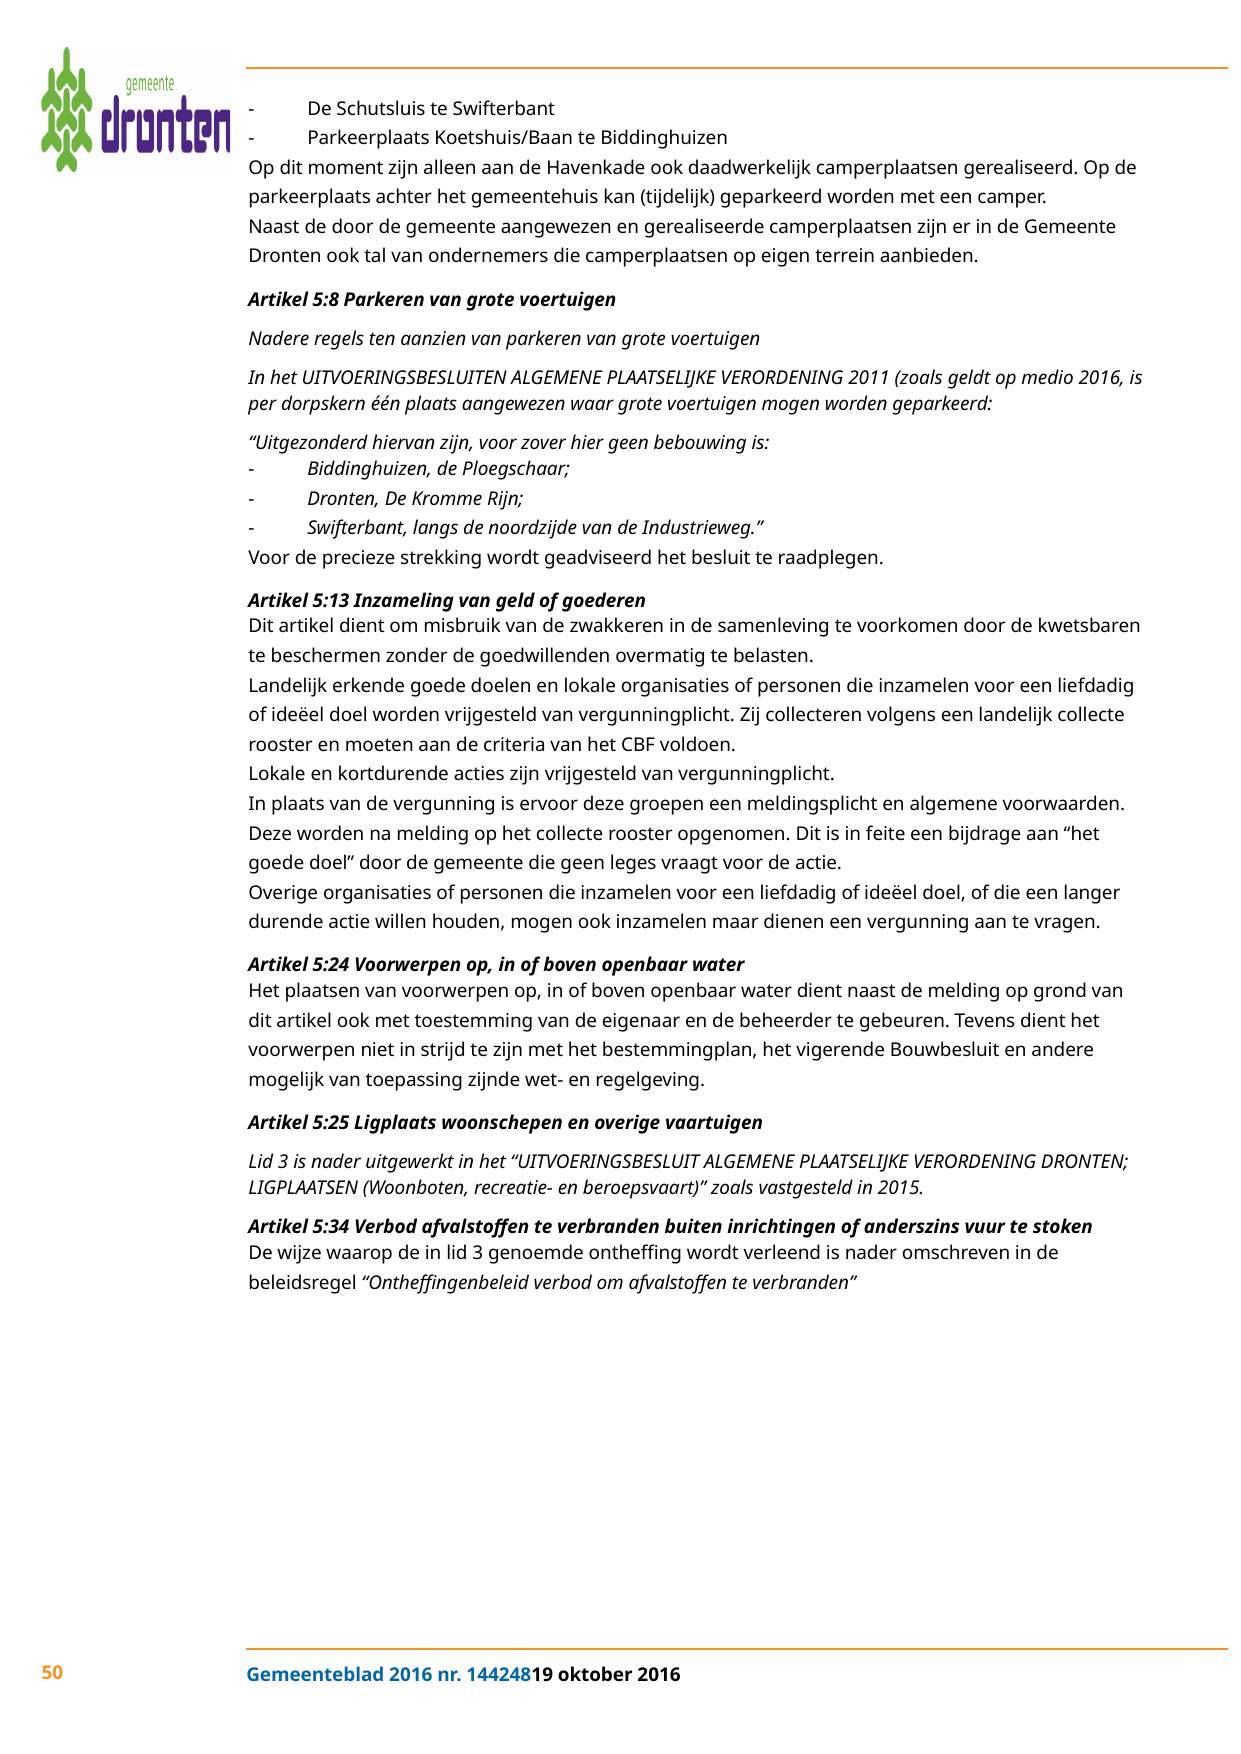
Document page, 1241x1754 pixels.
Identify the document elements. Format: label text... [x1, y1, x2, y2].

picture [41, 47, 231, 172]
text Naast de door de gemeente aangewezen en gerealiseerde camperplaatsen zijn er in de Gemeente Dronten ook tal van ondernemers die camperplaatsen op eigen terrein aanbieden. [248, 213, 1152, 268]
text Artikel 5:24 Voorwerpen op, in of boven openbaar water [248, 952, 1152, 977]
text Lokale en kortdurende acties zijn vrijgesteld van vergunningplicht. [248, 761, 1152, 786]
list Swifterbant, langs de noordzijde van de Industrieweg.” [248, 514, 1152, 540]
text Nadere regels ten aanzien van parkeren van grote voertuigen [248, 325, 1152, 351]
text Overige organisaties of personen die inzamelen voor een liefdadig of ideëel doel, of die een langer durende actie willen houden, mogen ook inzamelen maar dienen een vergunning aan te vragen. [248, 879, 1152, 934]
list Biddinghuizen, de Ploegschaar; [248, 455, 1152, 481]
text In het UITVOERINGSBESLUITEN ALGEMENE PLAATSELIJKE VERORDENING 2011 (zoals geldt op medio 2016, is per dorpskern één plaats aangewezen waar grote voertuigen mogen worden geparkeerd: [248, 364, 1152, 416]
text Landelijk erkende goede doelen en lokale organisaties of personen die inzamelen voor een liefdadig of ideëel doel worden vrijgesteld van vergunningplicht. Zij collecteren volgens een landelijk collecte rooster en moeten aan de criteria van het CBF voldoen. [248, 672, 1152, 757]
text Voor de precieze strekking wordt geadviseerd het besluit te raadplegen. [248, 544, 1152, 569]
text Het plaatsen van voorwerpen op, in of boven openbaar water dient naast de melding op grond van dit artikel ook met toestemming van de eigenaar en de beheerder te gebeuren. Tevens dient het voorwerpen niet in strijd te zijn met het bestemmingplan, het vigerende Bouwbesluit en andere mogelijk van toepassing zijnde wet- en regelgeving. [248, 977, 1152, 1092]
text “Uitgezonderd hiervan zijn, voor zover hier geen bebouwing is: [248, 429, 1152, 455]
text Artikel 5:13 Inzameling van geld of goederen [248, 587, 1152, 613]
text Op dit moment zijn alleen aan de Havenkade ook daadwerkelijk camperplaatsen gerealiseerd. Op de parkeerplaats achter het gemeentehuis kan (tijdelijk) geparkeerd worden met een camper. [248, 154, 1152, 209]
text Dit artikel dient om misbruik van de zwakkeren in de samenleving te voorkomen door de kwetsbaren te beschermen zonder de goedwillenden overmatig te belasten. [248, 613, 1152, 668]
list De Schutsluis te Swifterbant [248, 95, 1152, 121]
text In plaats van de vergunning is ervoor deze groepen een meldingsplicht en algemene voorwaarden. Deze worden na melding op het collecte rooster opgenomen. Dit is in feite een bijdrage aan “het goede doel” door de gemeente die geen leges vraagt voor de actie. [248, 790, 1152, 875]
text Artikel 5:25 Ligplaats woonschepen en overige vaartuigen [248, 1109, 1152, 1135]
text Artikel 5:34 Verbod afvalstoffen te verbranden buiten inrichtingen of anderszins vuur te stoken [248, 1213, 1152, 1239]
list Parkeerplaats Koetshuis/Baan te Biddinghuizen [248, 124, 1152, 150]
list Dronten, De Kromme Rijn; [248, 485, 1152, 510]
text Lid 3 is nader uitgewerkt in het “UITVOERINGSBESLUIT ALGEMENE PLAATSELIJKE VERORDENING DRONTEN; LIGPLAATSEN (Woonboten, recreatie- en beroepsvaart)” zoals vastgesteld in 2015. [248, 1148, 1152, 1200]
text De wijze waarop de in lid 3 genoemde ontheffing wordt verleend is nader omschreven in de beleidsregel “Ontheffingenbeleid verbod om afvalstoffen te verbranden” [248, 1239, 1152, 1294]
text Artikel 5:8 Parkeren van grote voertuigen [248, 286, 1152, 312]
